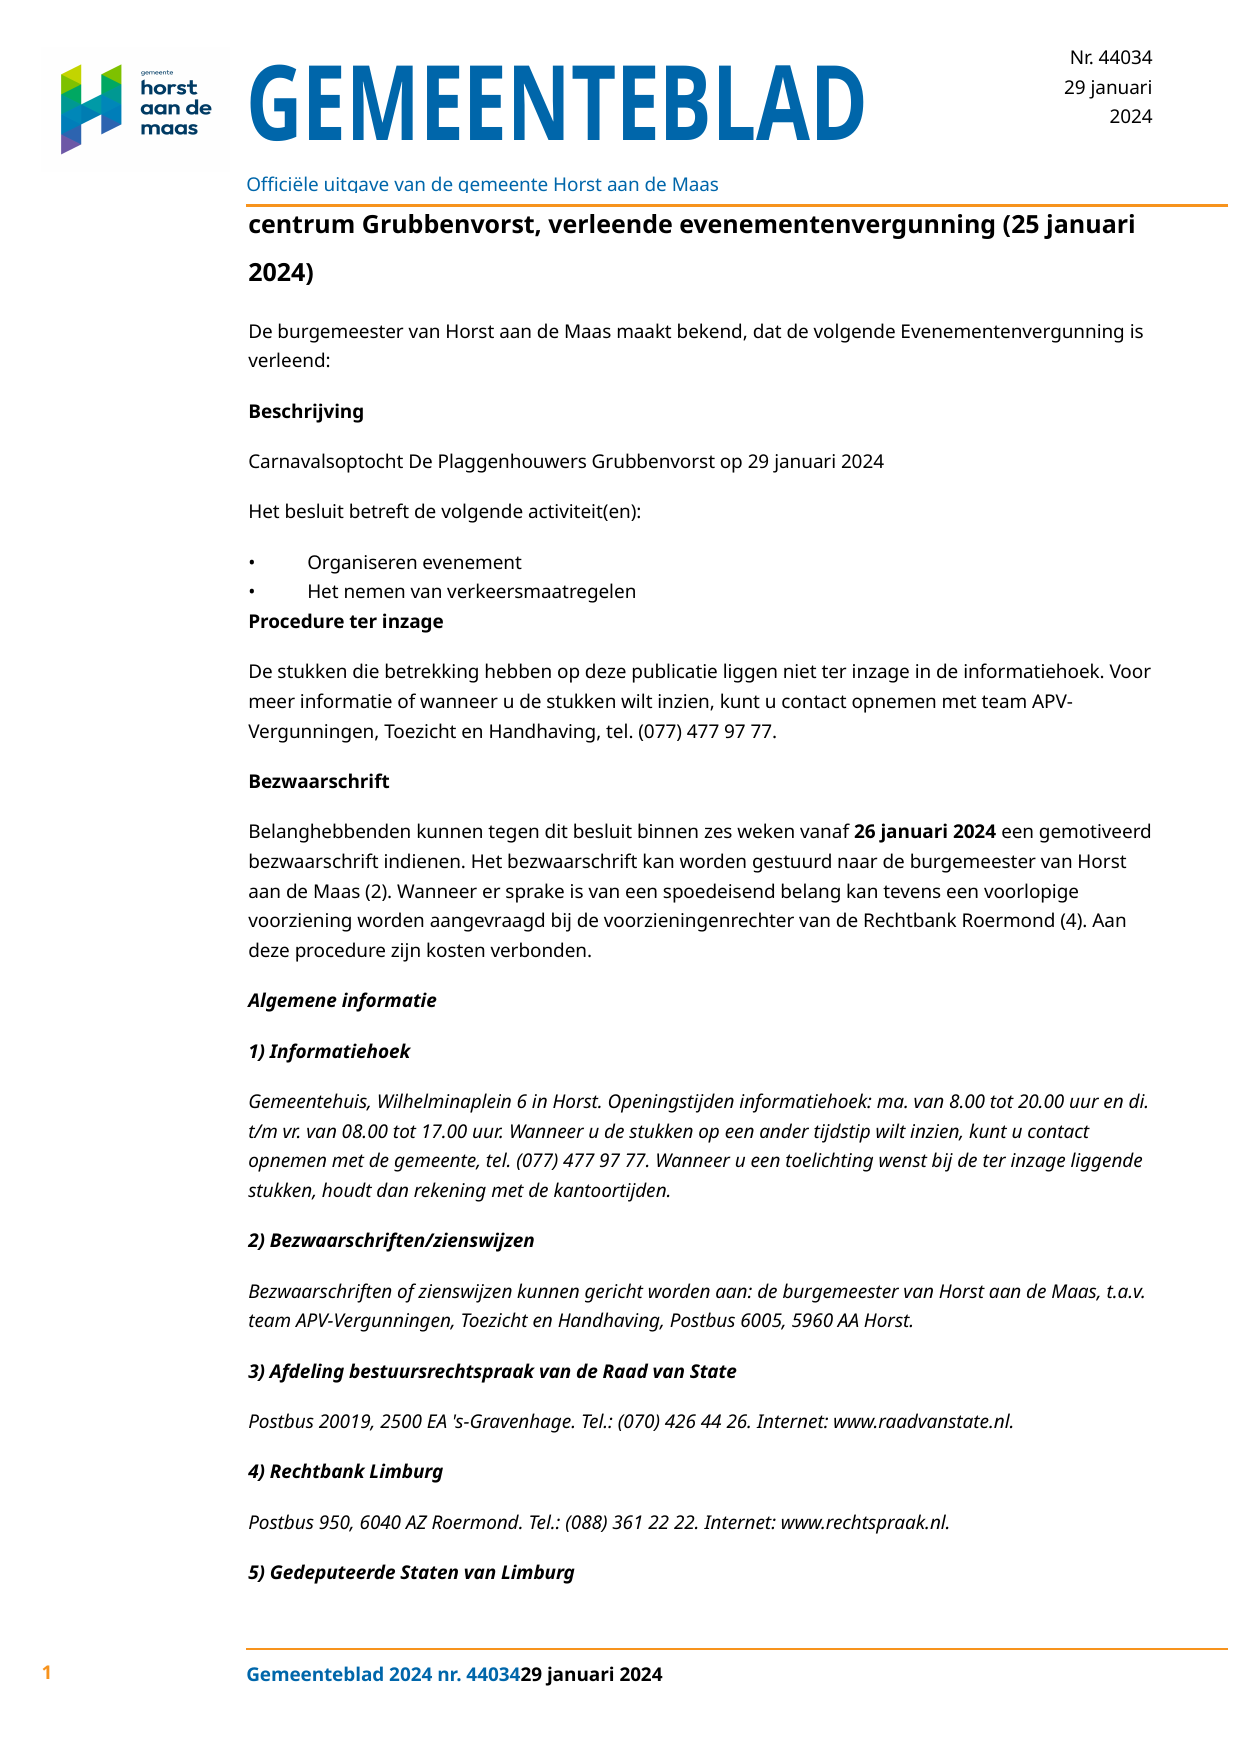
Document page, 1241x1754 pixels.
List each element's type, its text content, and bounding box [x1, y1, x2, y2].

text Postbus 950, 6040 AZ Roermond. Tel.: (088) 361 22 22. Internet: www.rechtspraak.nl. [248, 1509, 1152, 1535]
text Bezwaarschriften of zienswijzen kunnen gericht worden aan: de burgemeester van Horst aan de Maas, t.a.v. team APV-Vergunningen, Toezicht en Handhaving, Postbus 6005, 5960 AA Horst. [248, 1278, 1152, 1333]
text Procedure ter inzage [248, 608, 1152, 634]
text Algemene informatie [248, 987, 1152, 1013]
text 4) Rechtbank Limburg [248, 1459, 1152, 1484]
text 1) Informatiehoek [248, 1038, 1152, 1064]
text 2) Bezwaarschriften/zienswijzen [248, 1227, 1152, 1253]
list Het nemen van verkeersmaatregelen [248, 579, 1152, 604]
text De burgemeester van Horst aan de Maas maakt bekend, dat de volgende Evenementenvergunning is verleend: [248, 318, 1152, 373]
text 5) Gedeputeerde Staten van Limburg [248, 1559, 1152, 1585]
text centrum Grubbenvorst, verleende evenementenvergunning (25 januari 2024) [248, 207, 1152, 288]
text 3) Afdeling bestuursrechtspraak van de Raad van State [248, 1358, 1152, 1384]
text De stukken die betrekking hebben op deze publicatie liggen niet ter inzage in de informatiehoek. Voor meer informatie of wanneer u de stukken wilt inzien, kunt u contact opnemen met team APV-Vergunningen, Toezicht en Handhaving, tel. (077) 477 97 77. [248, 659, 1152, 744]
text Gemeentehuis, Wilhelminaplein 6 in Horst. Openingstijden informatiehoek: ma. van 8.00 tot 20.00 uur en di. t/m vr. van 08.00 tot 17.00 uur. Wanneer u de stukken op een ander tijdstip wilt inzien, kunt u contact opnemen met de gemeente, tel. (077) 477 97 77. Wanneer u een toelichting wenst bij de ter inzage liggende stukken, houdt dan rekening met de kantoortijden. [248, 1088, 1152, 1203]
text Postbus 20019, 2500 EA 's-Gravenhage. Tel.: (070) 426 44 26. Internet: www.raadvanstate.nl. [248, 1408, 1152, 1434]
text Beschrijving [248, 398, 1152, 424]
picture [41, 47, 231, 172]
text Carnavalsoptocht De Plaggenhouwers Grubbenvorst op 29 januari 2024 [248, 448, 1152, 474]
text Het besluit betreft de volgende activiteit(en): [248, 499, 1152, 524]
list Organiseren evenement [248, 549, 1152, 575]
text Belanghebbenden kunnen tegen dit besluit binnen zes weken vanaf 26 januari 2024 een gemotiveerd bezwaarschrift indienen. Het bezwaarschrift kan worden gestuurd naar de burgemeester van Horst aan de Maas (2). Wanneer er sprake is van een spoedeisend belang kan tevens een voorlopige voorziening worden aangevraagd bij de voorzieningenrechter van de Rechtbank Roermond (4). Aan deze procedure zijn kosten verbonden. [248, 819, 1152, 963]
text Bezwaarschrift [248, 768, 1152, 794]
